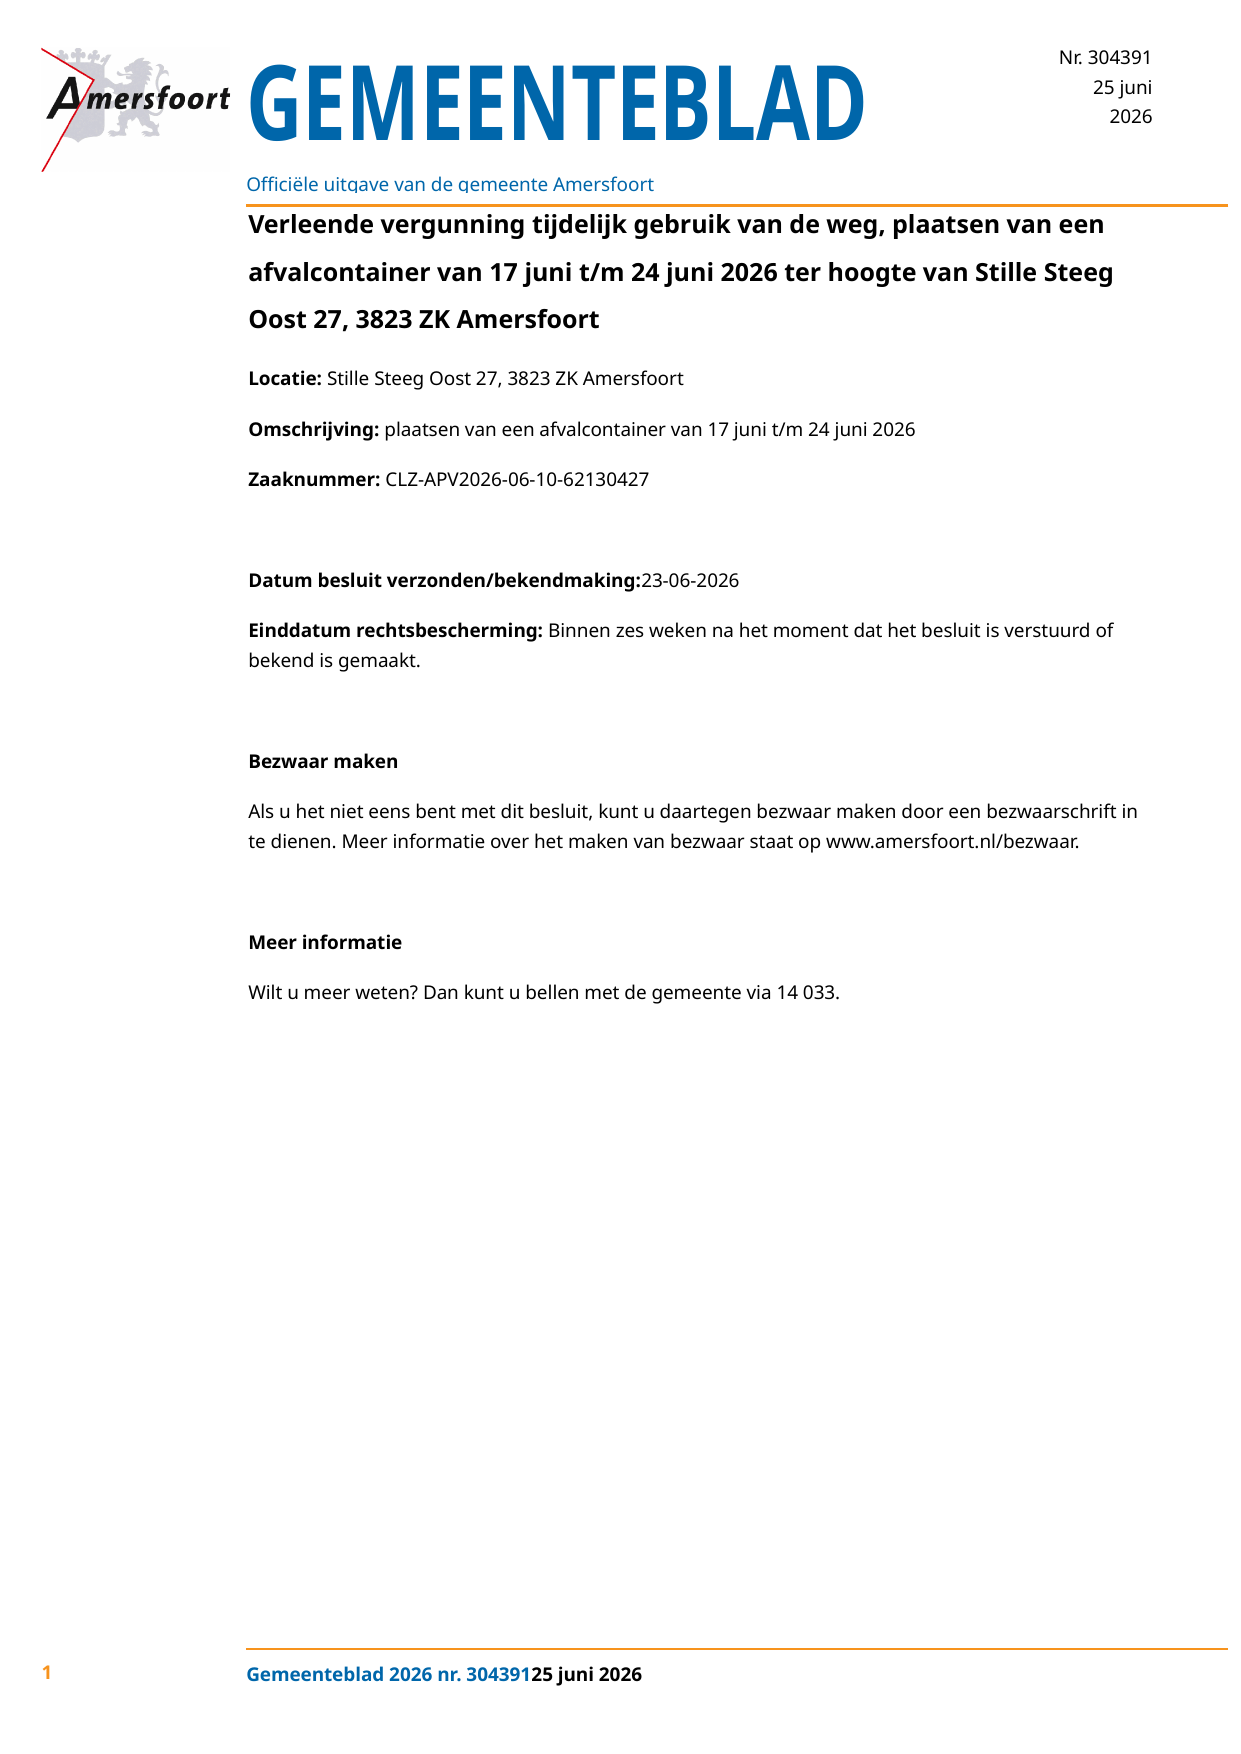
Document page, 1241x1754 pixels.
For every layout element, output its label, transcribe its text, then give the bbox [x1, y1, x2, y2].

text Einddatum rechtsbescherming: Binnen zes weken na het moment dat het besluit is verstuurd of bekend is gemaakt. [248, 618, 1152, 673]
text Verleende vergunning tijdelijk gebruik van de weg, plaatsen van een afvalcontainer van 17 juni t/m 24 juni 2026 ter hoogte van Stille Steeg Oost 27, 3823 ZK Amersfoort [248, 207, 1152, 336]
text Wilt u meer weten? Dan kunt u bellen met de gemeente via 14 033. [248, 979, 1152, 1005]
picture [41, 47, 231, 172]
text Zaaknummer: CLZ-APV2026-06-10-62130427 [248, 466, 1152, 492]
text Omschrijving: plaatsen van een afvalcontainer van 17 juni t/m 24 juni 2026 [248, 416, 1152, 442]
text Bezwaar maken [248, 748, 1152, 774]
text Locatie: Stille Steeg Oost 27, 3823 ZK Amersfoort [248, 366, 1152, 391]
text Als u het niet eens bent met dit besluit, kunt u daartegen bezwaar maken door een bezwaarschrift in te dienen. Meer informatie over het maken van bezwaar staat op www.amersfoort.nl/bezwaar. [248, 798, 1152, 854]
text Meer informatie [248, 929, 1152, 954]
text Datum besluit verzonden/bekendmaking:23-06-2026 [248, 567, 1152, 593]
